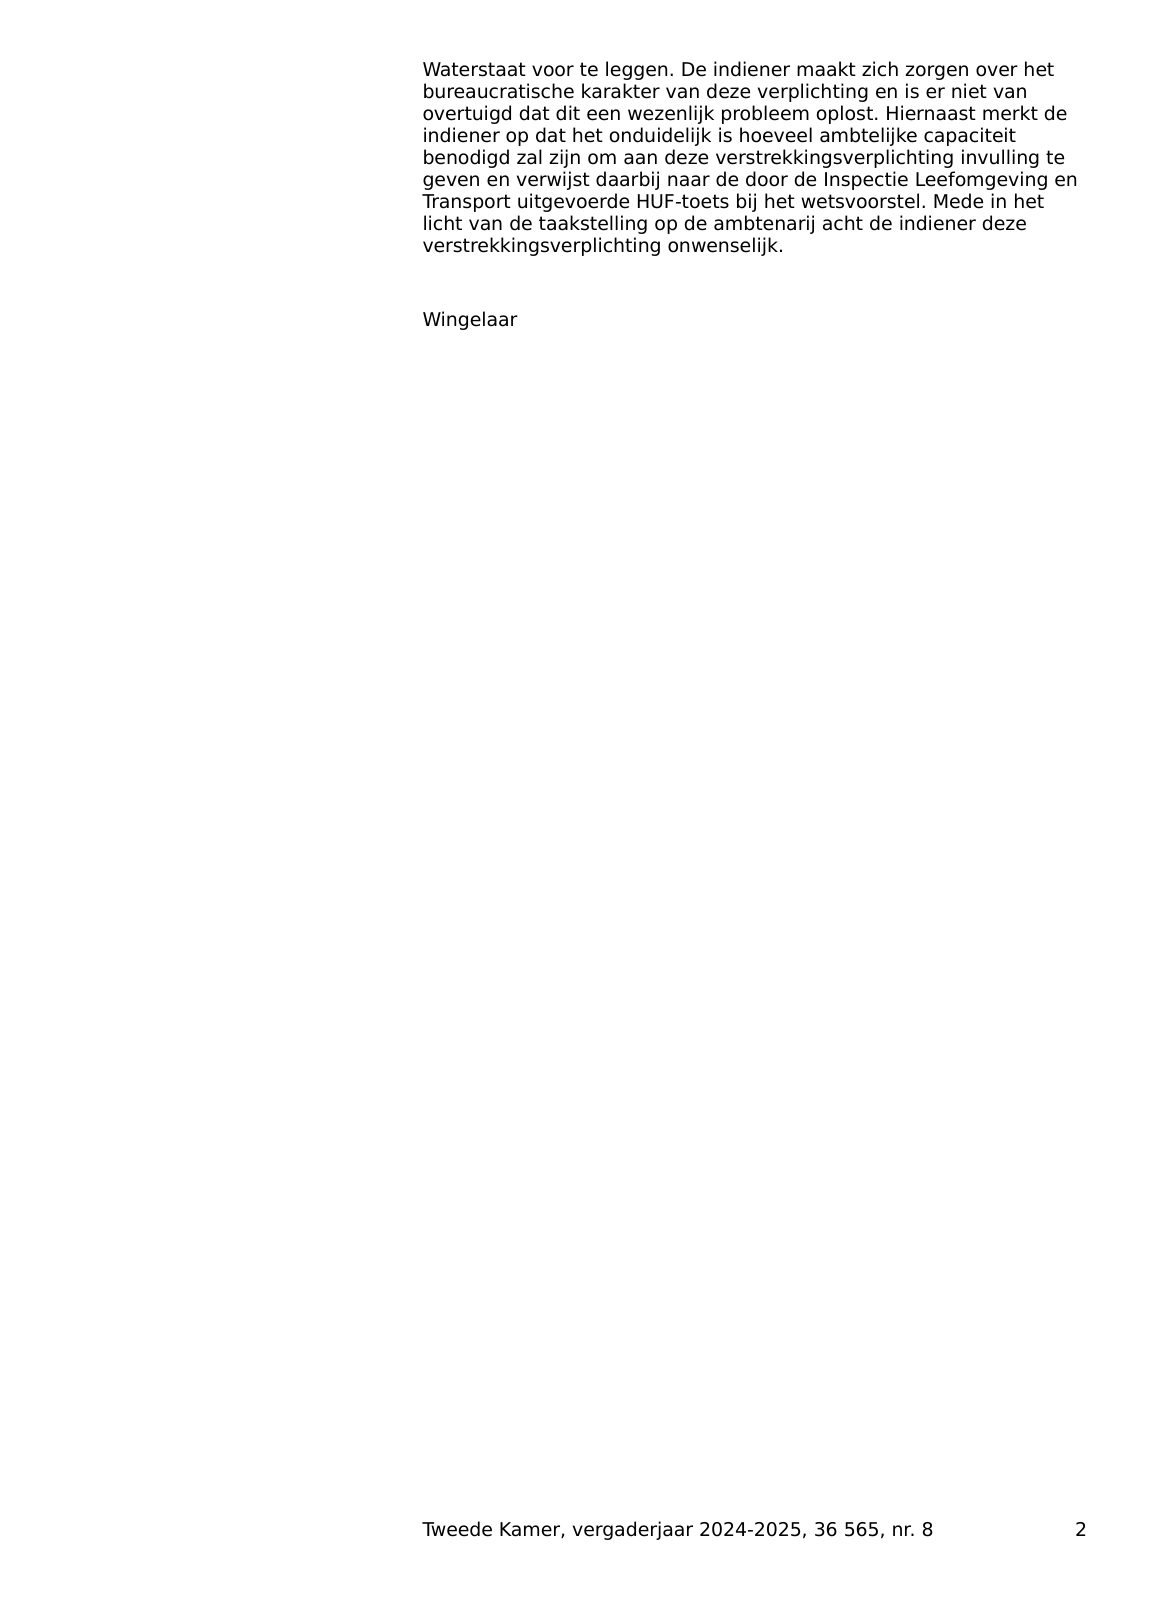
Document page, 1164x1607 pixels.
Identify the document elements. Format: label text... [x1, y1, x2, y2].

text Wingelaar [422, 287, 1087, 331]
text Waterstaat voor te leggen. De indiener maakt zich zorgen over het bureaucratische karakter van deze verplichting en is er niet van overtuigd dat dit een wezenlijk probleem oplost. Hiernaast merkt de indiener op dat het onduidelijk is hoeveel ambtelijke capaciteit benodigd zal zijn om aan deze verstrekkingsverplichting invulling te geven en verwijst daarbij naar de door de Inspectie Leefomgeving en Transport uitgevoerde HUF-toets bij het wetsvoorstel. Mede in het licht van de taakstelling op de ambtenarij acht de indiener deze verstrekkingsverplichting onwenselijk. [422, 59, 1087, 257]
